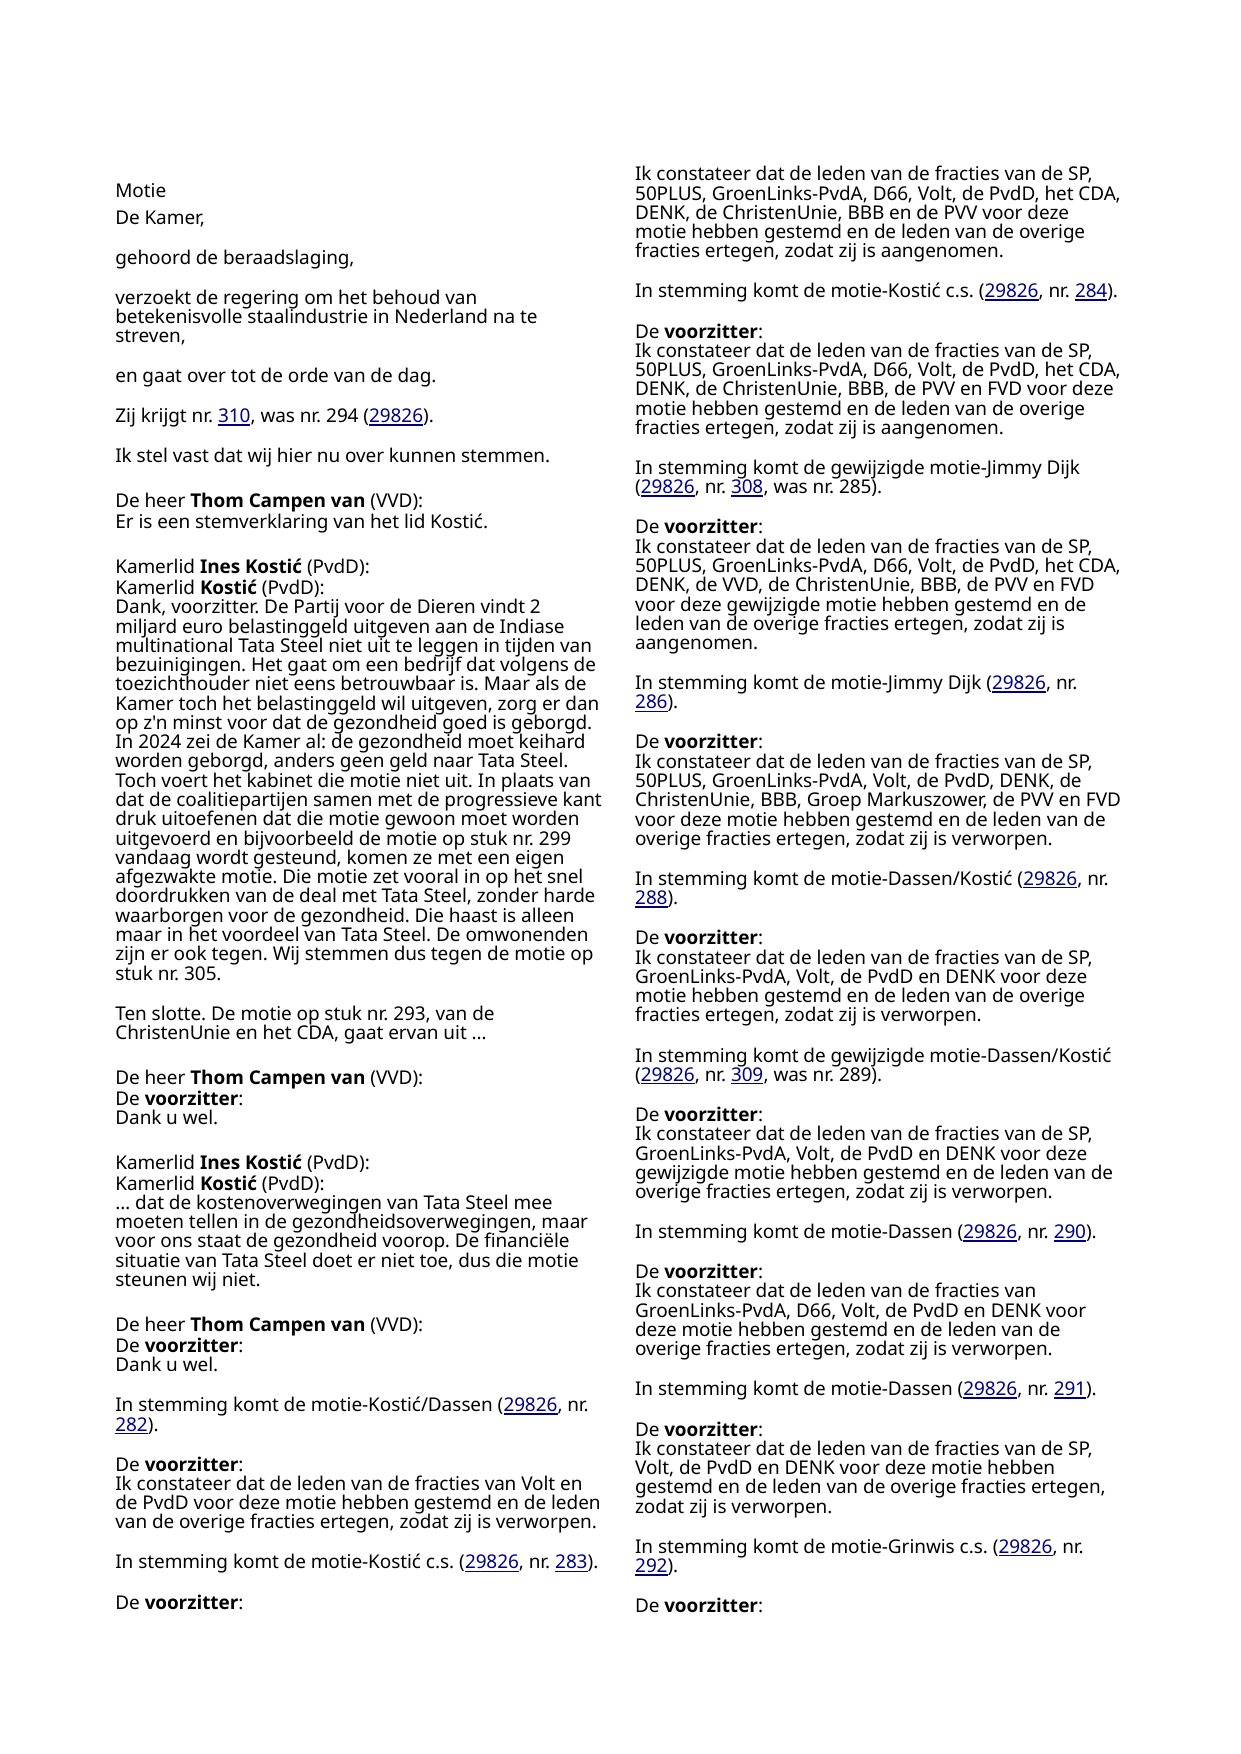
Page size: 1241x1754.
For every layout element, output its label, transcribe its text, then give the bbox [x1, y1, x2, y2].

text verzoekt de regering om het behoud van betekenisvolle staalindustrie in Nederland na te streven, [115, 289, 605, 347]
text De voorzitter: [635, 323, 1125, 342]
text In stemming komt de motie-Kostić c.s. (29826, nr. 284). [635, 282, 1125, 302]
text De heer Thom Campen van (VVD): [115, 1064, 605, 1089]
text Zij krijgt nr. 310, was nr. 294 (29826). [115, 407, 605, 427]
text De voorzitter: [635, 1597, 1125, 1616]
text Ik constateer dat de leden van de fracties van de SP, 50PLUS, GroenLinks-PvdA, D66, Volt, de PvdD, het CDA, DENK, de VVD, de ChristenUnie, BBB, de PVV en FVD voor deze gewijzigde motie hebben gestemd en de leden van de overige fracties ertegen, zodat zij is aangenomen. [635, 538, 1125, 653]
text De voorzitter: [115, 1456, 605, 1475]
text De Kamer, [115, 209, 605, 228]
text Motie [115, 177, 605, 203]
text De voorzitter: [115, 1594, 605, 1613]
text In stemming komt de gewijzigde motie-Dassen/Kostić (29826, nr. 309, was nr. 289). [635, 1047, 1125, 1085]
text In stemming komt de motie-Dassen (29826, nr. 291). [635, 1380, 1125, 1400]
text Ten slotte. De motie op stuk nr. 293, van de ChristenUnie en het CDA, gaat ervan uit … [115, 1004, 605, 1043]
text De heer Thom Campen van (VVD): [115, 1311, 605, 1337]
text Ik constateer dat de leden van de fracties van Volt en de PvdD voor deze motie hebben gestemd en de leden van de overige fracties ertegen, zodat zij is verworpen. [115, 1475, 605, 1533]
text In stemming komt de gewijzigde motie-Jimmy Dijk (29826, nr. 308, was nr. 285). [635, 459, 1125, 498]
text Dank u wel. [115, 1356, 605, 1375]
text Kamerlid Kostić (PvdD): [115, 1175, 605, 1194]
text De heer Thom Campen van (VVD): [115, 487, 605, 513]
text Dank u wel. [115, 1109, 605, 1128]
text In stemming komt de motie-Kostić c.s. (29826, nr. 283). [115, 1553, 605, 1573]
text Ik constateer dat de leden van de fracties van de SP, Volt, de PvdD en DENK voor deze motie hebben gestemd en de leden van de overige fracties ertegen, zodat zij is verworpen. [635, 1440, 1125, 1517]
text Ik constateer dat de leden van de fracties van de SP, GroenLinks-PvdA, Volt, de PvdD en DENK voor deze gewijzigde motie hebben gestemd en de leden van de overige fracties ertegen, zodat zij is verworpen. [635, 1125, 1125, 1202]
text Kamerlid Ines Kostić (PvdD): [115, 553, 605, 579]
text In stemming komt de motie-Kostić/Dassen (29826, nr. 282). [115, 1396, 605, 1435]
text De voorzitter: [115, 1337, 605, 1356]
text In stemming komt de motie-Grinwis c.s. (29826, nr. 292). [635, 1538, 1125, 1576]
text De voorzitter: [635, 1263, 1125, 1282]
text Ik constateer dat de leden van de fracties van de SP, 50PLUS, GroenLinks-PvdA, Volt, de PvdD, DENK, de ChristenUnie, BBB, Groep Markuszower, de PVV en FVD voor deze motie hebben gestemd en de leden van de overige fracties ertegen, zodat zij is verworpen. [635, 753, 1125, 849]
text In stemming komt de motie-Dassen (29826, nr. 290). [635, 1223, 1125, 1242]
text Ik constateer dat de leden van de fracties van de SP, 50PLUS, GroenLinks-PvdA, D66, Volt, de PvdD, het CDA, DENK, de ChristenUnie, BBB en de PVV voor deze motie hebben gestemd en de leden van de overige fracties ertegen, zodat zij is aangenomen. [635, 165, 1125, 262]
text De voorzitter: [115, 1089, 605, 1109]
text De voorzitter: [635, 1421, 1125, 1440]
text en gaat over tot de orde van de dag. [115, 367, 605, 387]
text Kamerlid Ines Kostić (PvdD): [115, 1149, 605, 1175]
text … dat de kostenoverwegingen van Tata Steel mee moeten tellen in de gezondheidsoverwegingen, maar voor ons staat de gezondheid voorop. De financiële situatie van Tata Steel doet er niet toe, dus die motie steunen wij niet. [115, 1194, 605, 1290]
text De voorzitter: [635, 733, 1125, 753]
text Ik constateer dat de leden van de fracties van de SP, 50PLUS, GroenLinks-PvdA, D66, Volt, de PvdD, het CDA, DENK, de ChristenUnie, BBB, de PVV en FVD voor deze motie hebben gestemd en de leden van de overige fracties ertegen, zodat zij is aangenomen. [635, 342, 1125, 438]
text De voorzitter: [635, 1106, 1125, 1125]
text Ik constateer dat de leden van de fracties van GroenLinks-PvdA, D66, Volt, de PvdD en DENK voor deze motie hebben gestemd en de leden van de overige fracties ertegen, zodat zij is verworpen. [635, 1282, 1125, 1359]
text De voorzitter: [635, 518, 1125, 538]
text Dank, voorzitter. De Partij voor de Dieren vindt 2 miljard euro belastinggeld uitgeven aan de Indiase multinational Tata Steel niet uit te leggen in tijden van bezuinigingen. Het gaat om een bedrijf dat volgens de toezichthouder niet eens betrouwbaar is. Maar als de Kamer toch het belastinggeld wil uitgeven, zorg er dan op z'n minst voor dat de gezondheid goed is geborgd. In 2024 zei de Kamer al: de gezondheid moet keihard worden geborgd, anders geen geld naar Tata Steel. Toch voert het kabinet die motie niet uit. In plaats van dat de coalitiepartijen samen met de progressieve kant druk uitoefenen dat die motie gewoon moet worden uitgevoerd en bijvoorbeeld de motie op stuk nr. 299 vandaag wordt gesteund, komen ze met een eigen afgezwakte motie. Die motie zet vooral in op het snel doordrukken van de deal met Tata Steel, zonder harde waarborgen voor de gezondheid. Die haast is alleen maar in het voordeel van Tata Steel. De omwonenden zijn er ook tegen. Wij stemmen dus tegen de motie op stuk nr. 305. [115, 598, 605, 984]
text Kamerlid Kostić (PvdD): [115, 579, 605, 598]
text In stemming komt de motie-Jimmy Dijk (29826, nr. 286). [635, 674, 1125, 713]
text Ik constateer dat de leden van de fracties van de SP, GroenLinks-PvdA, Volt, de PvdD en DENK voor deze motie hebben gestemd en de leden van de overige fracties ertegen, zodat zij is verworpen. [635, 949, 1125, 1026]
text In stemming komt de motie-Dassen/Kostić (29826, nr. 288). [635, 870, 1125, 908]
text Ik stel vast dat wij hier nu over kunnen stemmen. [115, 447, 605, 467]
text Er is een stemverklaring van het lid Kostić. [115, 513, 605, 532]
text gehoord de beraadslaging, [115, 249, 605, 268]
text De voorzitter: [635, 929, 1125, 949]
